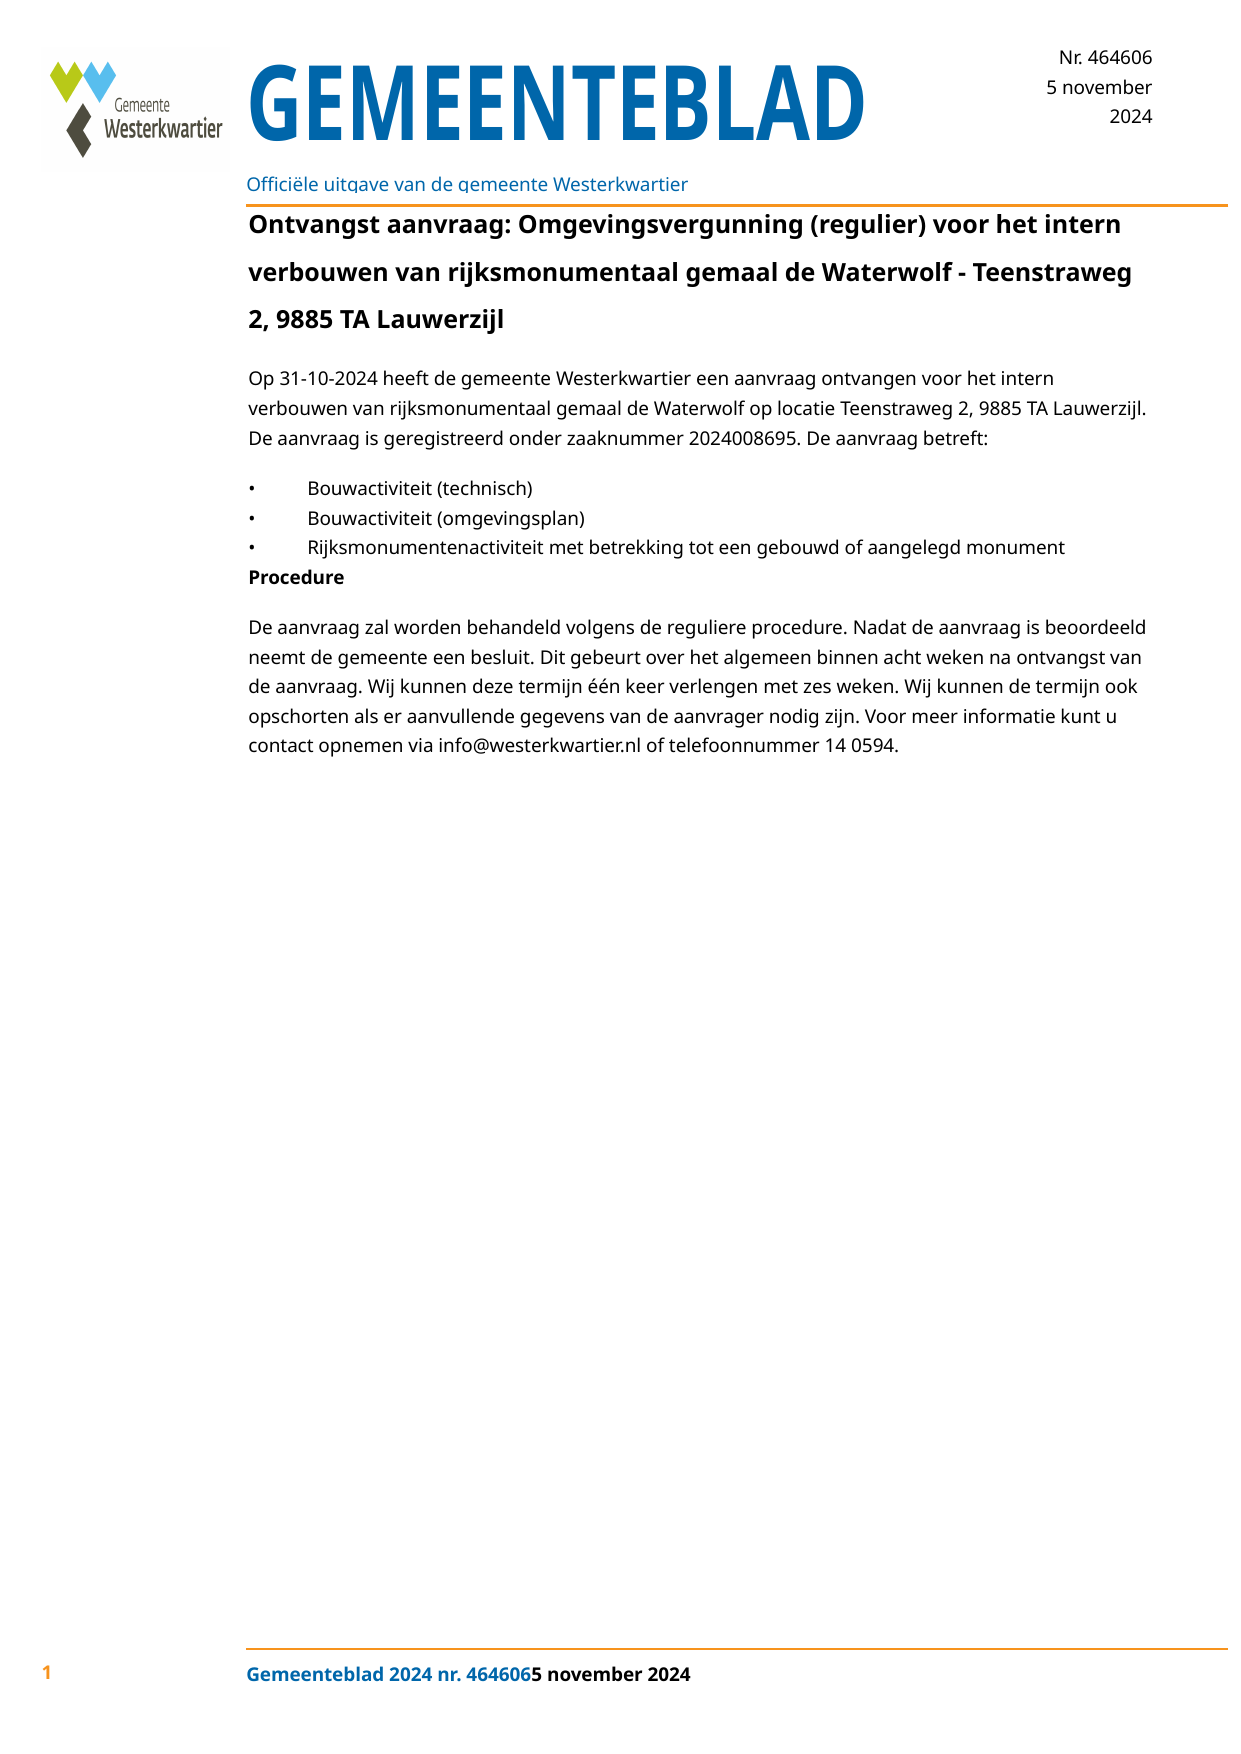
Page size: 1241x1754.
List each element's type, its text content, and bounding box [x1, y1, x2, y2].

text Procedure [248, 564, 1152, 589]
text De aanvraag zal worden behandeld volgens de reguliere procedure. Nadat de aanvraag is beoordeeld neemt de gemeente een besluit. Dit gebeurt over het algemeen binnen acht weken na ontvangst van de aanvraag. Wij kunnen deze termijn één keer verlengen met zes weken. Wij kunnen de termijn ook opschorten als er aanvullende gegevens van de aanvrager nodig zijn. Voor meer informatie kunt u contact opnemen via info@westerkwartier.nl of telefoonnummer 14 0594. [248, 614, 1152, 758]
list Bouwactiviteit (technisch) [248, 475, 1152, 501]
list Bouwactiviteit (omgevingsplan) [248, 505, 1152, 530]
text Op 31-10-2024 heeft de gemeente Westerkwartier een aanvraag ontvangen voor het intern verbouwen van rijksmonumentaal gemaal de Waterwolf op locatie Teenstraweg 2, 9885 TA Lauwerzijl. De aanvraag is geregistreerd onder zaaknummer 2024008695. De aanvraag betreft: [248, 366, 1152, 450]
picture [41, 47, 231, 172]
text Ontvangst aanvraag: Omgevingsvergunning (regulier) voor het intern verbouwen van rijksmonumentaal gemaal de Waterwolf - Teenstraweg 2, 9885 TA Lauwerzijl [248, 207, 1152, 336]
list Rijksmonumentenactiviteit met betrekking tot een gebouwd of aangelegd monument [248, 534, 1152, 560]
